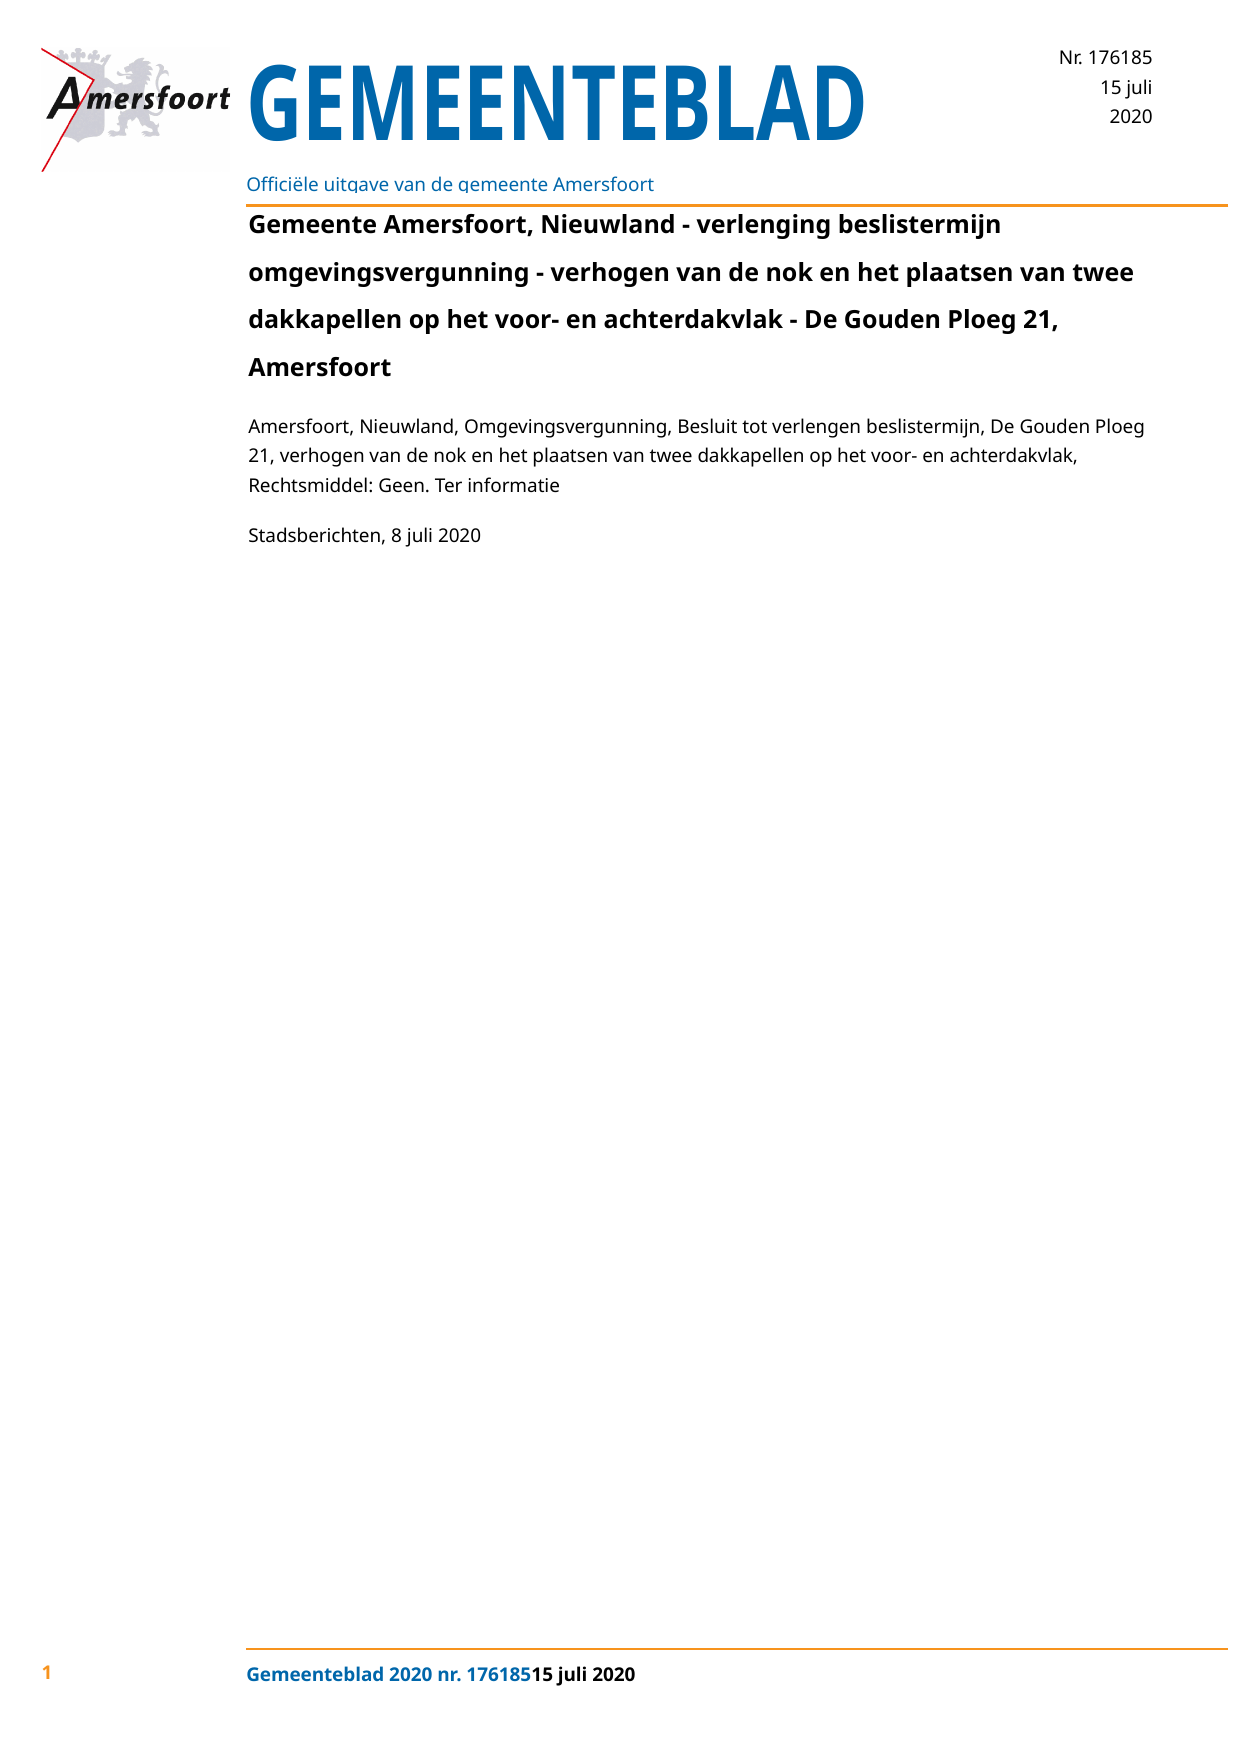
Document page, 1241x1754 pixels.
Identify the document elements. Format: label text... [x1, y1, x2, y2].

text Stadsberichten, 8 juli 2020 [248, 523, 1152, 548]
text Gemeente Amersfoort, Nieuwland - verlenging beslistermijn omgevingsvergunning - verhogen van de nok en het plaatsen van twee dakkapellen op het voor- en achterdakvlak - De Gouden Ploeg 21, Amersfoort [248, 207, 1152, 384]
picture [41, 47, 231, 172]
text Amersfoort, Nieuwland, Omgevingsvergunning, Besluit tot verlengen beslistermijn, De Gouden Ploeg 21, verhogen van de nok en het plaatsen van twee dakkapellen op het voor- en achterdakvlak, Rechtsmiddel: Geen. Ter informatie [248, 413, 1152, 498]
